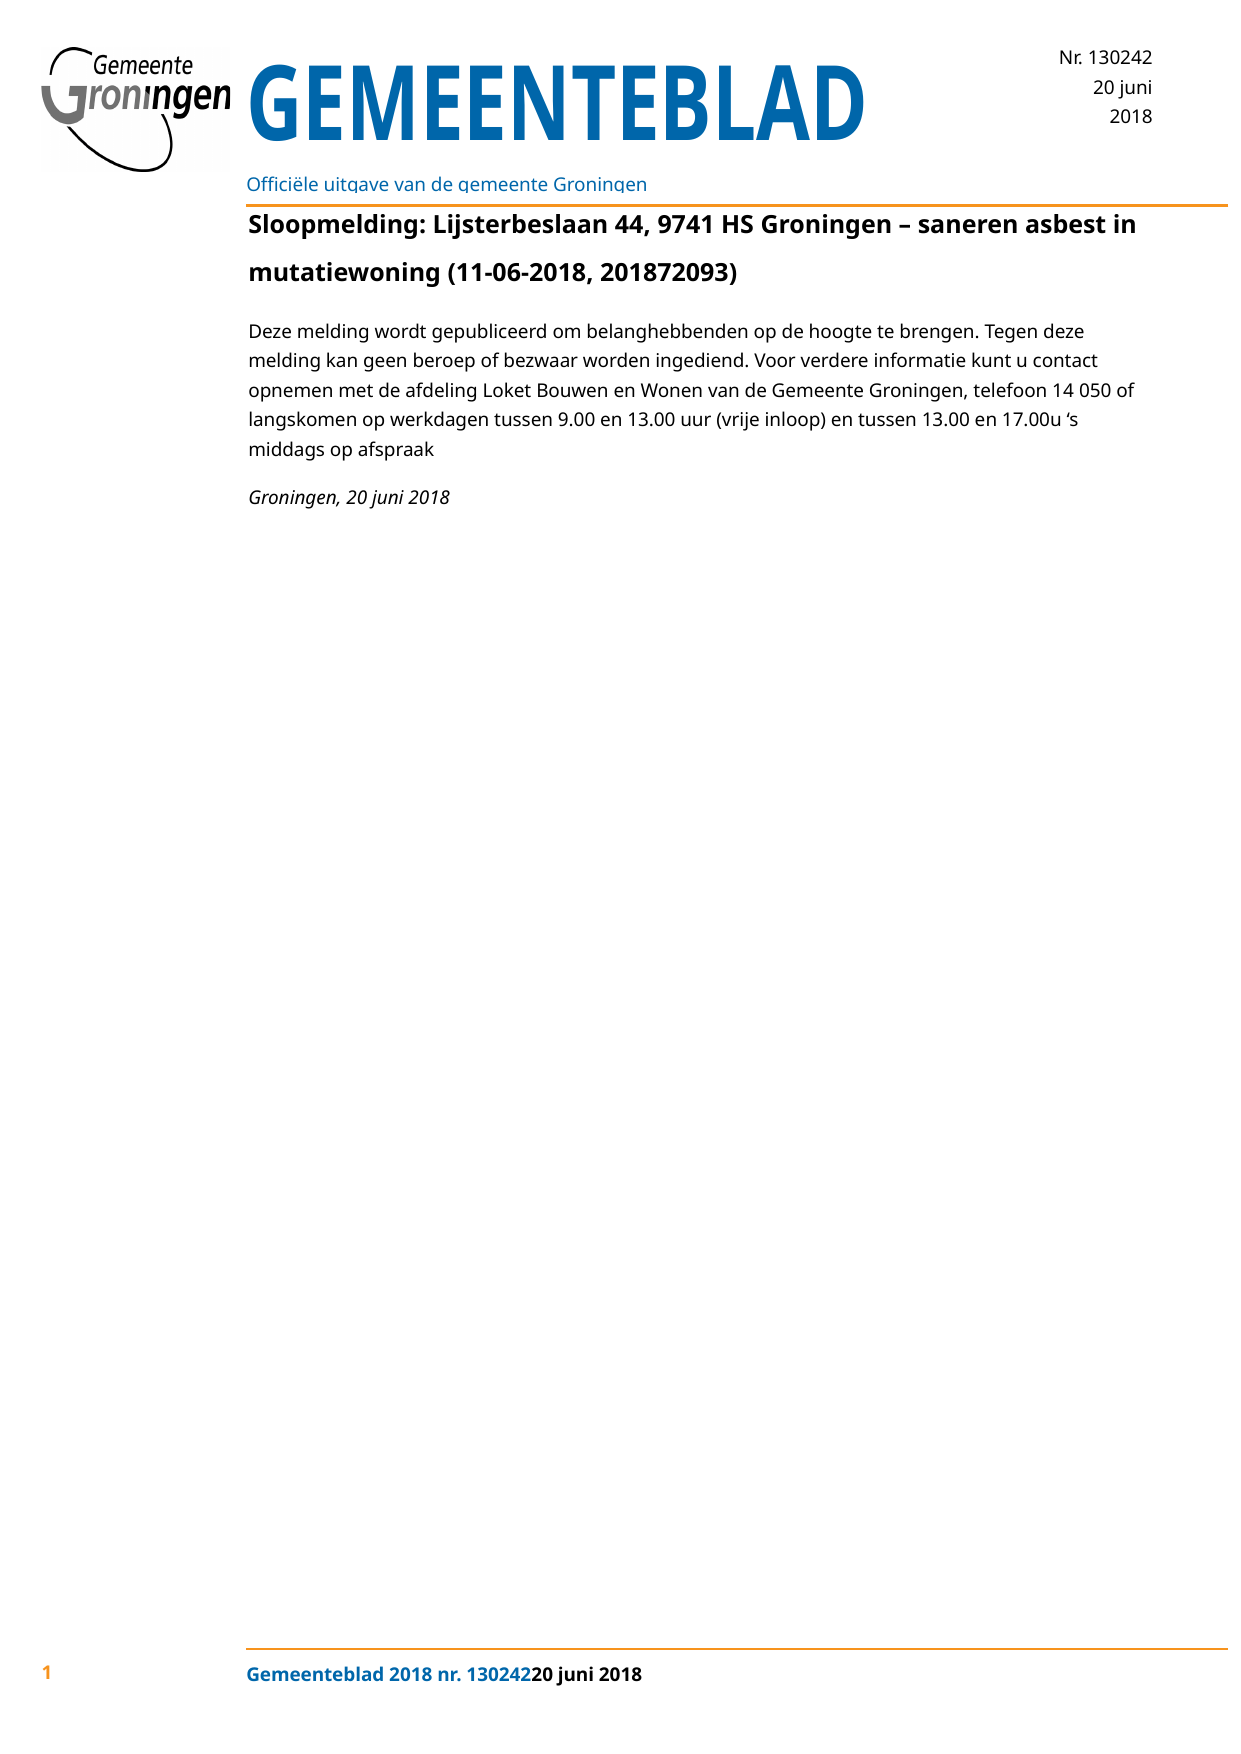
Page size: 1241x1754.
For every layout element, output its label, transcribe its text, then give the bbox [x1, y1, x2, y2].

text Sloopmelding: Lijsterbeslaan 44, 9741 HS Groningen – saneren asbest in mutatiewoning (11-06-2018, 201872093) [248, 207, 1152, 288]
picture [41, 47, 231, 172]
text Deze melding wordt gepubliceerd om belanghebbenden op de hoogte te brengen. Tegen deze melding kan geen beroep of bezwaar worden ingediend. Voor verdere informatie kunt u contact opnemen met de afdeling Loket Bouwen en Wonen van de Gemeente Groningen, telefoon 14 050 of langskomen op werkdagen tussen 9.00 en 13.00 uur (vrije inloop) en tussen 13.00 en 17.00u ‘s middags op afspraak [248, 318, 1152, 462]
text Groningen, 20 juni 2018 [248, 484, 1152, 510]
